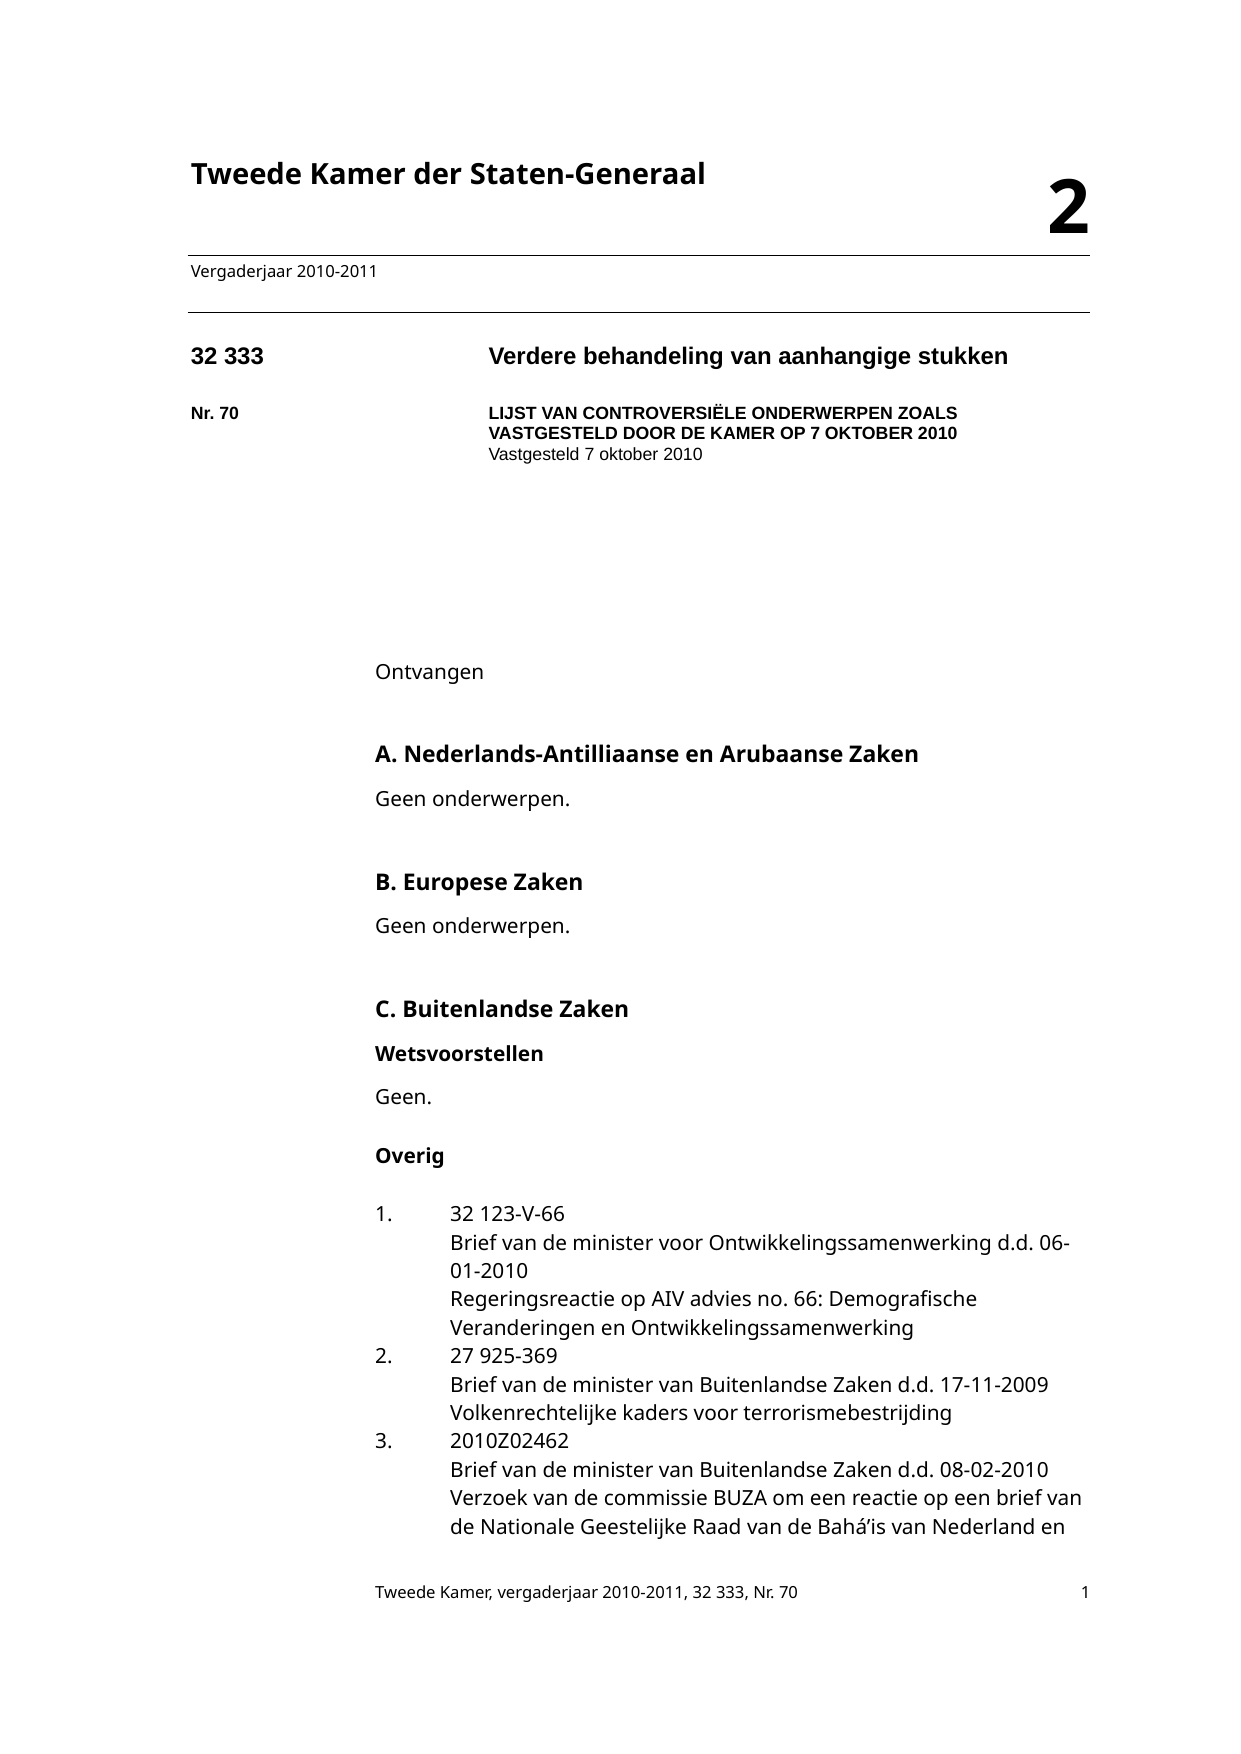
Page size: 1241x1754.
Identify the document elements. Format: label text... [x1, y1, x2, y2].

list Brief van de minister van Buitenlandse Zaken d.d. 17-11-2009 [375, 1370, 1090, 1398]
table_cell Verdere behandeling van aanhangige stukken [485, 339, 1090, 399]
list Verzoek van de commissie BUZA om een reactie op een brief van de Nationale Geestelijke Raad van de Bahá’is van Nederland en [375, 1483, 1090, 1540]
table_cell 32 333 [188, 339, 485, 399]
list 32 123-V-66 [375, 1199, 1090, 1228]
list 2010Z02462 [375, 1427, 1090, 1455]
table_cell Vergaderjaar 2010-2011 [188, 256, 485, 312]
subtitle A. Nederlands-Antilliaanse en Arubaanse Zaken [375, 738, 1090, 769]
table_cell [485, 313, 1090, 339]
text Wetsvoorstellen [375, 1039, 1090, 1067]
text Geen onderwerpen. [375, 912, 1090, 940]
text Ontvangen [375, 657, 1090, 686]
text Overig [375, 1141, 1090, 1169]
table_header 2 [910, 150, 1090, 255]
subtitle C. Buitenlandse Zaken [375, 993, 1090, 1024]
table_header Tweede Kamer der Staten-Generaal [188, 150, 909, 255]
list Regeringsreactie op AIV advies no. 66: Demografische Veranderingen en Ontwikkelingssamenwerking [375, 1284, 1090, 1341]
subtitle B. Europese Zaken [375, 865, 1090, 897]
table_cell LIJST VAN CONTROVERSIËLE ONDERWERPEN ZOALS VASTGESTELD DOOR DE KAMER OP 7 OKTOBER 2010 Vastgesteld 7 oktober 2010 [485, 399, 1090, 539]
list 27 925-369 [375, 1341, 1090, 1370]
table_cell Nr. 70 [188, 399, 485, 539]
list Brief van de minister voor Ontwikkelingssamenwerking d.d. 06-01-2010 [375, 1228, 1090, 1284]
table_cell [485, 256, 1090, 312]
text Geen. [375, 1082, 1090, 1111]
list Volkenrechtelijke kaders voor terrorismebestrijding [375, 1398, 1090, 1427]
text Geen onderwerpen. [375, 784, 1090, 813]
list Brief van de minister van Buitenlandse Zaken d.d. 08-02-2010 [375, 1455, 1090, 1483]
table_cell [188, 313, 485, 339]
